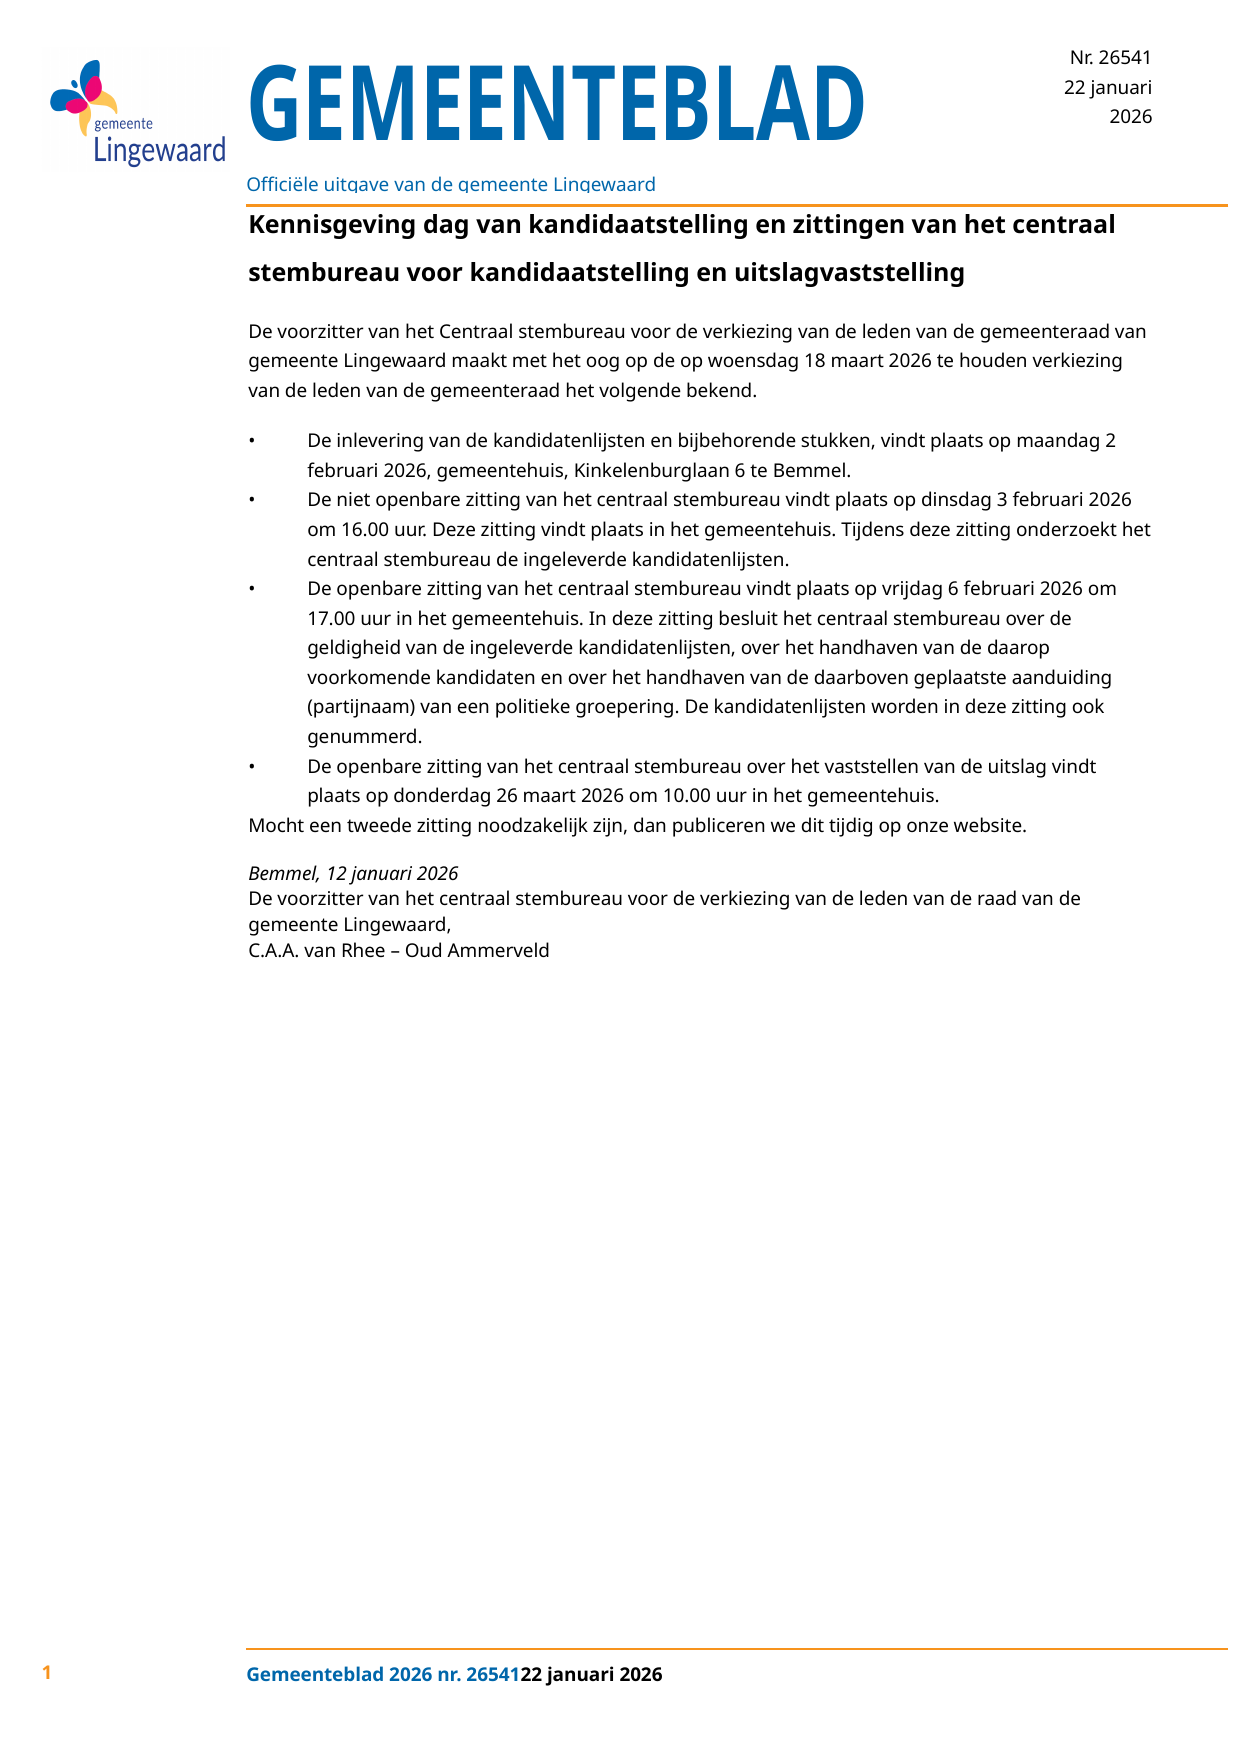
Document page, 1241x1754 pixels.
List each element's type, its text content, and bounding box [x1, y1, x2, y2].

list De openbare zitting van het centraal stembureau over het vaststellen van de uitslag vindt plaats op donderdag 26 maart 2026 om 10.00 uur in het gemeentehuis. [248, 753, 1152, 808]
text C.A.A. van Rhee – Oud Ammerveld [248, 937, 1152, 963]
text Kennisgeving dag van kandidaatstelling en zittingen van het centraal stembureau voor kandidaatstelling en uitslagvaststelling [248, 207, 1152, 288]
picture [41, 47, 231, 172]
text De voorzitter van het Centraal stembureau voor de verkiezing van de leden van de gemeenteraad van gemeente Lingewaard maakt met het oog op de op woensdag 18 maart 2026 te houden verkiezing van de leden van de gemeenteraad het volgende bekend. [248, 318, 1152, 403]
text Bemmel, 12 januari 2026 [248, 860, 1152, 886]
text Mocht een tweede zitting noodzakelijk zijn, dan publiceren we dit tijdig op onze website. [248, 812, 1152, 838]
list De openbare zitting van het centraal stembureau vindt plaats op vrijdag 6 februari 2026 om 17.00 uur in het gemeentehuis. In deze zitting besluit het centraal stembureau over de geldigheid van de ingeleverde kandidatenlijsten, over het handhaven van de daarop voorkomende kandidaten en over het handhaven van de daarboven geplaatste aanduiding (partijnaam) van een politieke groepering. De kandidatenlijsten worden in deze zitting ook genummerd. [248, 575, 1152, 749]
list De inlevering van de kandidatenlijsten en bijbehorende stukken, vindt plaats op maandag 2 februari 2026, gemeentehuis, Kinkelenburglaan 6 te Bemmel. [248, 427, 1152, 483]
text De voorzitter van het centraal stembureau voor de verkiezing van de leden van de raad van de gemeente Lingewaard, [248, 886, 1152, 937]
list De niet openbare zitting van het centraal stembureau vindt plaats op dinsdag 3 februari 2026 om 16.00 uur. Deze zitting vindt plaats in het gemeentehuis. Tijdens deze zitting onderzoekt het centraal stembureau de ingeleverde kandidatenlijsten. [248, 487, 1152, 572]
